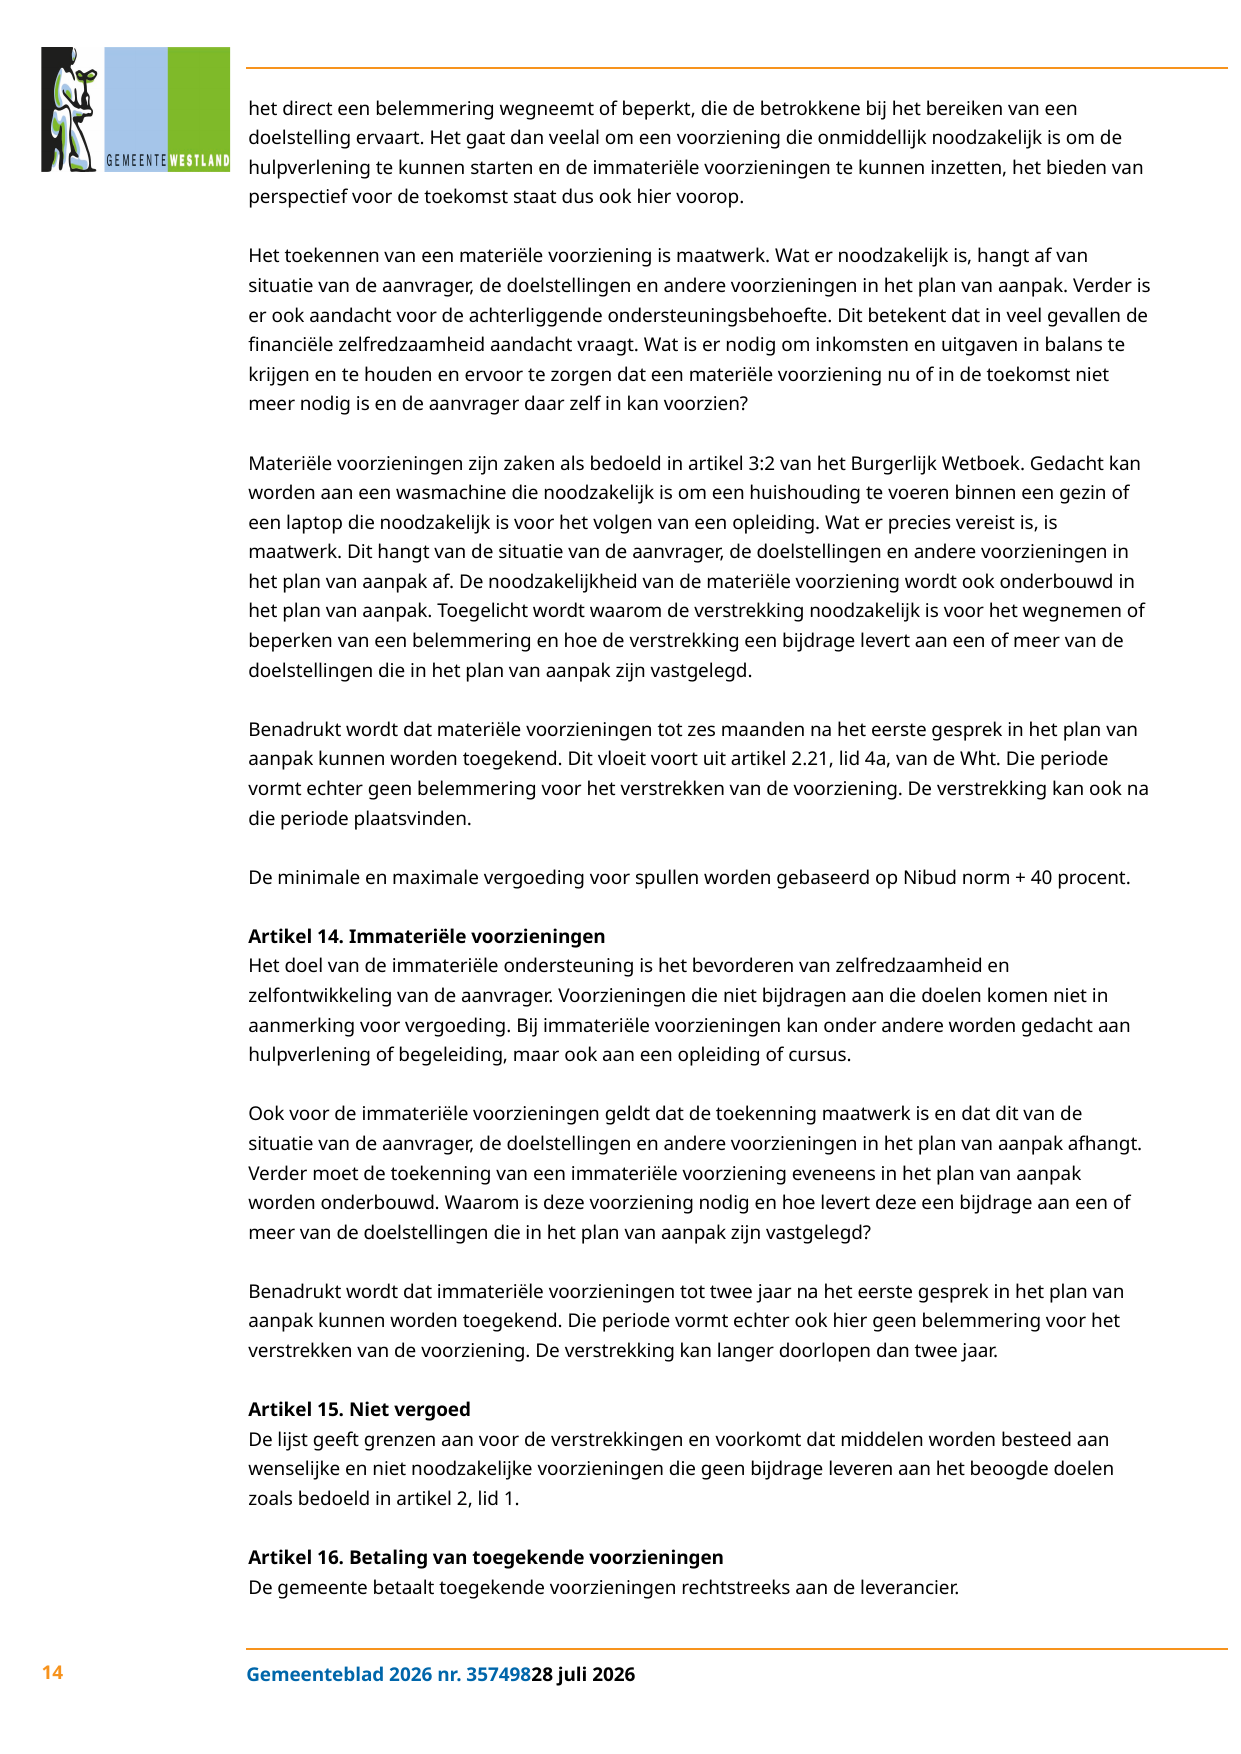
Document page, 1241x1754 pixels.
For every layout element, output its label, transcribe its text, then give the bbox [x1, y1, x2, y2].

text Artikel 16. Betaling van toegekende voorzieningen [248, 1544, 1152, 1570]
text Ook voor de immateriële voorzieningen geldt dat de toekenning maatwerk is en dat dit van de situatie van de aanvrager, de doelstellingen en andere voorzieningen in het plan van aanpak afhangt. Verder moet de toekenning van een immateriële voorziening eveneens in het plan van aanpak worden onderbouwd. Waarom is deze voorziening nodig en hoe levert deze een bijdrage aan een of meer van de doelstellingen die in het plan van aanpak zijn vastgelegd? [248, 1101, 1152, 1245]
text Het doel van de immateriële ondersteuning is het bevorderen van zelfredzaamheid en zelfontwikkeling van de aanvrager. Voorzieningen die niet bijdragen aan die doelen komen niet in aanmerking voor vergoeding. Bij immateriële voorzieningen kan onder andere worden gedacht aan hulpverlening of begeleiding, maar ook aan een opleiding of cursus. [248, 953, 1152, 1067]
picture [41, 47, 231, 172]
text Benadrukt wordt dat materiële voorzieningen tot zes maanden na het eerste gesprek in het plan van aanpak kunnen worden toegekend. Dit vloeit voort uit artikel 2.21, lid 4a, van de Wht. Die periode vormt echter geen belemmering voor het verstrekken van de voorziening. De verstrekking kan ook na die periode plaatsvinden. [248, 716, 1152, 831]
text het direct een belemmering wegneemt of beperkt, die de betrokkene bij het bereiken van een doelstelling ervaart. Het gaat dan veelal om een voorziening die onmiddellijk noodzakelijk is om de hulpverlening te kunnen starten en de immateriële voorzieningen te kunnen inzetten, het bieden van perspectief voor de toekomst staat dus ook hier voorop. [248, 95, 1152, 209]
text De minimale en maximale vergoeding voor spullen worden gebaseerd op Nibud norm + 40 procent. [248, 864, 1152, 890]
text De gemeente betaalt toegekende voorzieningen rechtstreeks aan de leverancier. [248, 1574, 1152, 1600]
text Benadrukt wordt dat immateriële voorzieningen tot twee jaar na het eerste gesprek in het plan van aanpak kunnen worden toegekend. Die periode vormt echter ook hier geen belemmering voor het verstrekken van de voorziening. De verstrekking kan langer doorlopen dan twee jaar. [248, 1278, 1152, 1363]
text Artikel 15. Niet vergoed [248, 1396, 1152, 1422]
text Het toekennen van een materiële voorziening is maatwerk. Wat er noodzakelijk is, hangt af van situatie van de aanvrager, de doelstellingen en andere voorzieningen in het plan van aanpak. Verder is er ook aandacht voor de achterliggende ondersteuningsbehoefte. Dit betekent dat in veel gevallen de financiële zelfredzaamheid aandacht vraagt. Wat is er nodig om inkomsten en uitgaven in balans te krijgen en te houden en ervoor te zorgen dat een materiële voorziening nu of in de toekomst niet meer nodig is en de aanvrager daar zelf in kan voorzien? [248, 243, 1152, 416]
text De lijst geeft grenzen aan voor de verstrekkingen en voorkomt dat middelen worden besteed aan wenselijke en niet noodzakelijke voorzieningen die geen bijdrage leveren aan het beoogde doelen zoals bedoeld in artikel 2, lid 1. [248, 1426, 1152, 1511]
text Artikel 14. Immateriële voorzieningen [248, 923, 1152, 949]
text Materiële voorzieningen zijn zaken als bedoeld in artikel 3:2 van het Burgerlijk Wetboek. Gedacht kan worden aan een wasmachine die noodzakelijk is om een huishouding te voeren binnen een gezin of een laptop die noodzakelijk is voor het volgen van een opleiding. Wat er precies vereist is, is maatwerk. Dit hangt van de situatie van de aanvrager, de doelstellingen en andere voorzieningen in het plan van aanpak af. De noodzakelijkheid van de materiële voorziening wordt ook onderbouwd in het plan van aanpak. Toegelicht wordt waarom de verstrekking noodzakelijk is voor het wegnemen of beperken van een belemmering en hoe de verstrekking een bijdrage levert aan een of meer van de doelstellingen die in het plan van aanpak zijn vastgelegd. [248, 450, 1152, 683]
